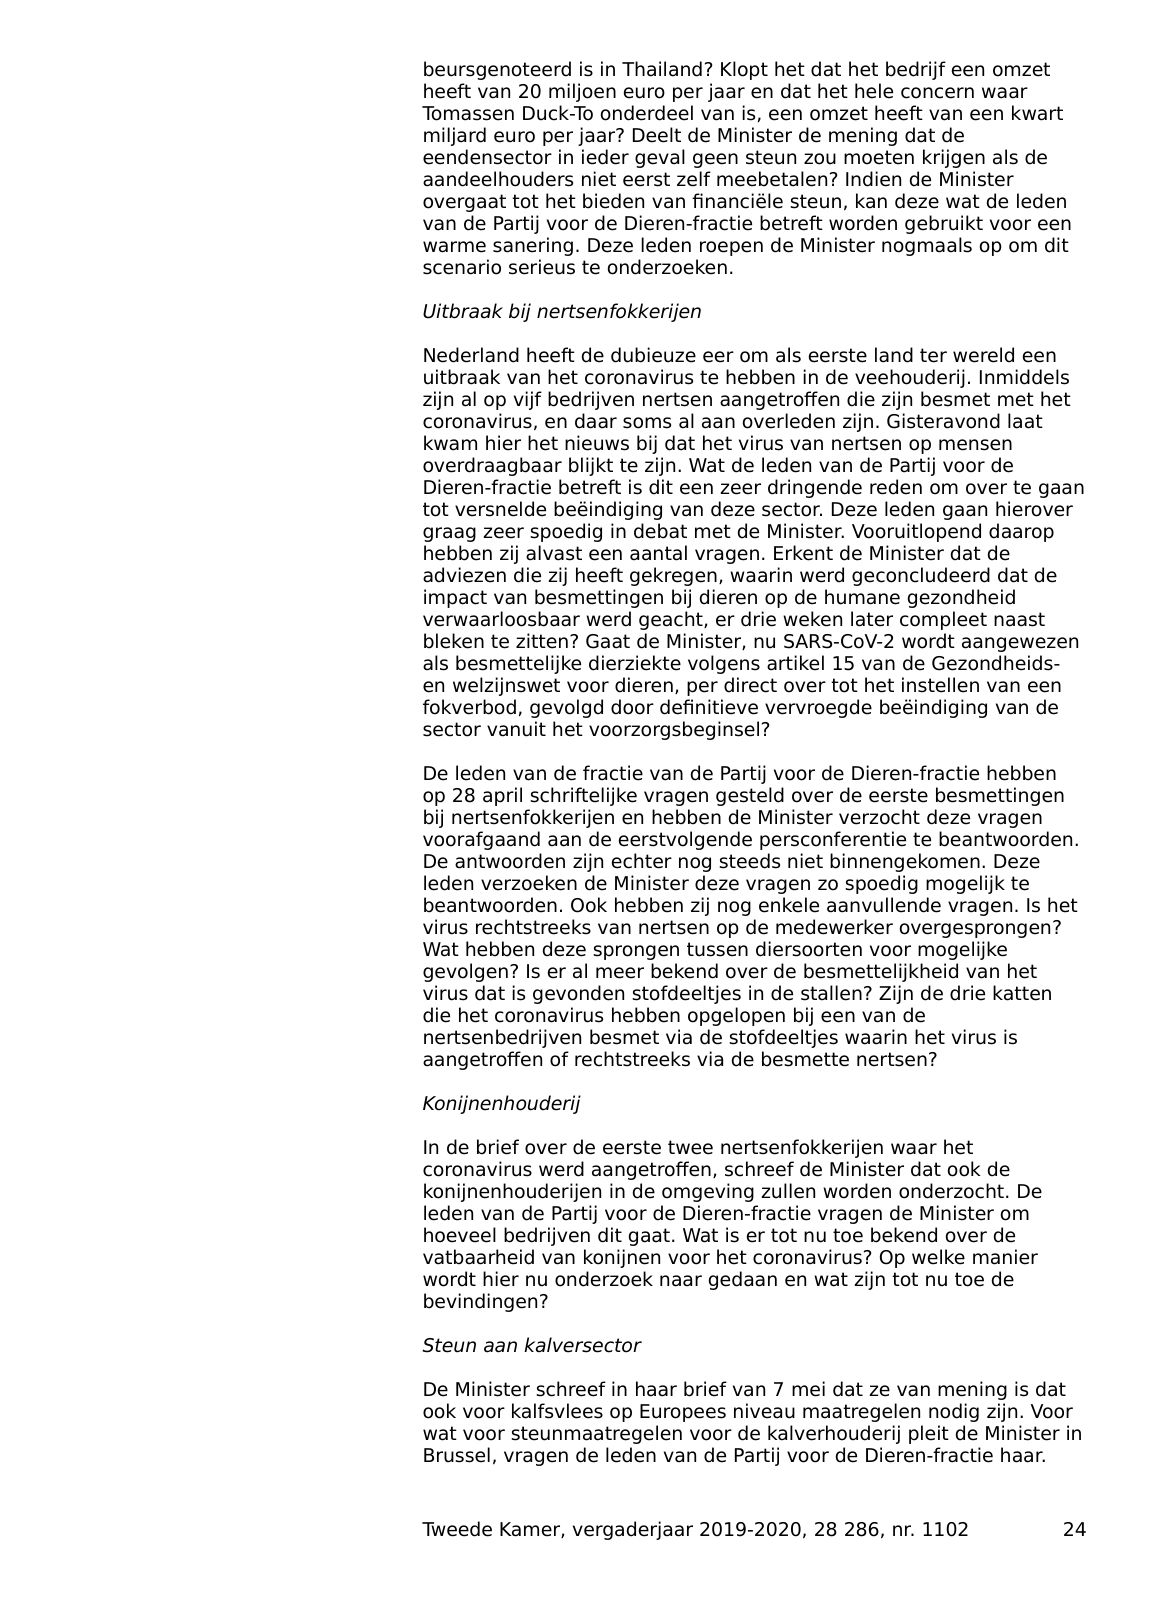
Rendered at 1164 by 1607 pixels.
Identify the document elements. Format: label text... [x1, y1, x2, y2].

text In de brief over de eerste twee nertsenfokkerijen waar het coronavirus werd aangetroffen, schreef de Minister dat ook de konijnenhouderijen in de omgeving zullen worden onderzocht. De leden van de Partij voor de Dieren-fractie vragen de Minister om hoeveel bedrijven dit gaat. Wat is er tot nu toe bekend over de vatbaarheid van konijnen voor het coronavirus? Op welke manier wordt hier nu onderzoek naar gedaan en wat zijn tot nu toe de bevindingen? [422, 1137, 1087, 1313]
subtitle Konijnenhouderij [422, 1093, 1087, 1115]
text De leden van de fractie van de Partij voor de Dieren-fractie hebben op 28 april schriftelijke vragen gesteld over de eerste besmettingen bij nertsenfokkerijen en hebben de Minister verzocht deze vragen voorafgaand aan de eerstvolgende persconferentie te beantwoorden. De antwoorden zijn echter nog steeds niet binnengekomen. Deze leden verzoeken de Minister deze vragen zo spoedig mogelijk te beantwoorden. Ook hebben zij nog enkele aanvullende vragen. Is het virus rechtstreeks van nertsen op de medewerker overgesprongen? Wat hebben deze sprongen tussen diersoorten voor mogelijke gevolgen? Is er al meer bekend over de besmettelijkheid van het virus dat is gevonden stofdeeltjes in de stallen? Zijn de drie katten die het coronavirus hebben opgelopen bij een van de nertsenbedrijven besmet via de stofdeeltjes waarin het virus is aangetroffen of rechtstreeks via de besmette nertsen? [422, 763, 1087, 1071]
text De Minister schreef in haar brief van 7 mei dat ze van mening is dat ook voor kalfsvlees op Europees niveau maatregelen nodig zijn. Voor wat voor steunmaatregelen voor de kalverhouderij pleit de Minister in Brussel, vragen de leden van de Partij voor de Dieren-fractie haar. [422, 1379, 1087, 1467]
text beursgenoteerd is in Thailand? Klopt het dat het bedrijf een omzet heeft van 20 miljoen euro per jaar en dat het hele concern waar Tomassen Duck-To onderdeel van is, een omzet heeft van een kwart miljard euro per jaar? Deelt de Minister de mening dat de eendensector in ieder geval geen steun zou moeten krijgen als de aandeelhouders niet eerst zelf meebetalen? Indien de Minister overgaat tot het bieden van financiële steun, kan deze wat de leden van de Partij voor de Dieren-fractie betreft worden gebruikt voor een warme sanering. Deze leden roepen de Minister nogmaals op om dit scenario serieus te onderzoeken. [422, 59, 1087, 279]
subtitle Uitbraak bij nertsenfokkerijen [422, 301, 1087, 323]
text Nederland heeft de dubieuze eer om als eerste land ter wereld een uitbraak van het coronavirus te hebben in de veehouderij. Inmiddels zijn al op vijf bedrijven nertsen aangetroffen die zijn besmet met het coronavirus, en daar soms al aan overleden zijn. Gisteravond laat kwam hier het nieuws bij dat het virus van nertsen op mensen overdraagbaar blijkt te zijn. Wat de leden van de Partij voor de Dieren-fractie betreft is dit een zeer dringende reden om over te gaan tot versnelde beëindiging van deze sector. Deze leden gaan hierover graag zeer spoedig in debat met de Minister. Vooruitlopend daarop hebben zij alvast een aantal vragen. Erkent de Minister dat de adviezen die zij heeft gekregen, waarin werd geconcludeerd dat de impact van besmettingen bij dieren op de humane gezondheid verwaarloosbaar werd geacht, er drie weken later compleet naast bleken te zitten? Gaat de Minister, nu SARS-CoV-2 wordt aangewezen als besmettelijke dierziekte volgens artikel 15 van de Gezondheids- en welzijnswet voor dieren, per direct over tot het instellen van een fokverbod, gevolgd door definitieve vervroegde beëindiging van de sector vanuit het voorzorgsbeginsel? [422, 345, 1087, 741]
subtitle Steun aan kalversector [422, 1335, 1087, 1357]
